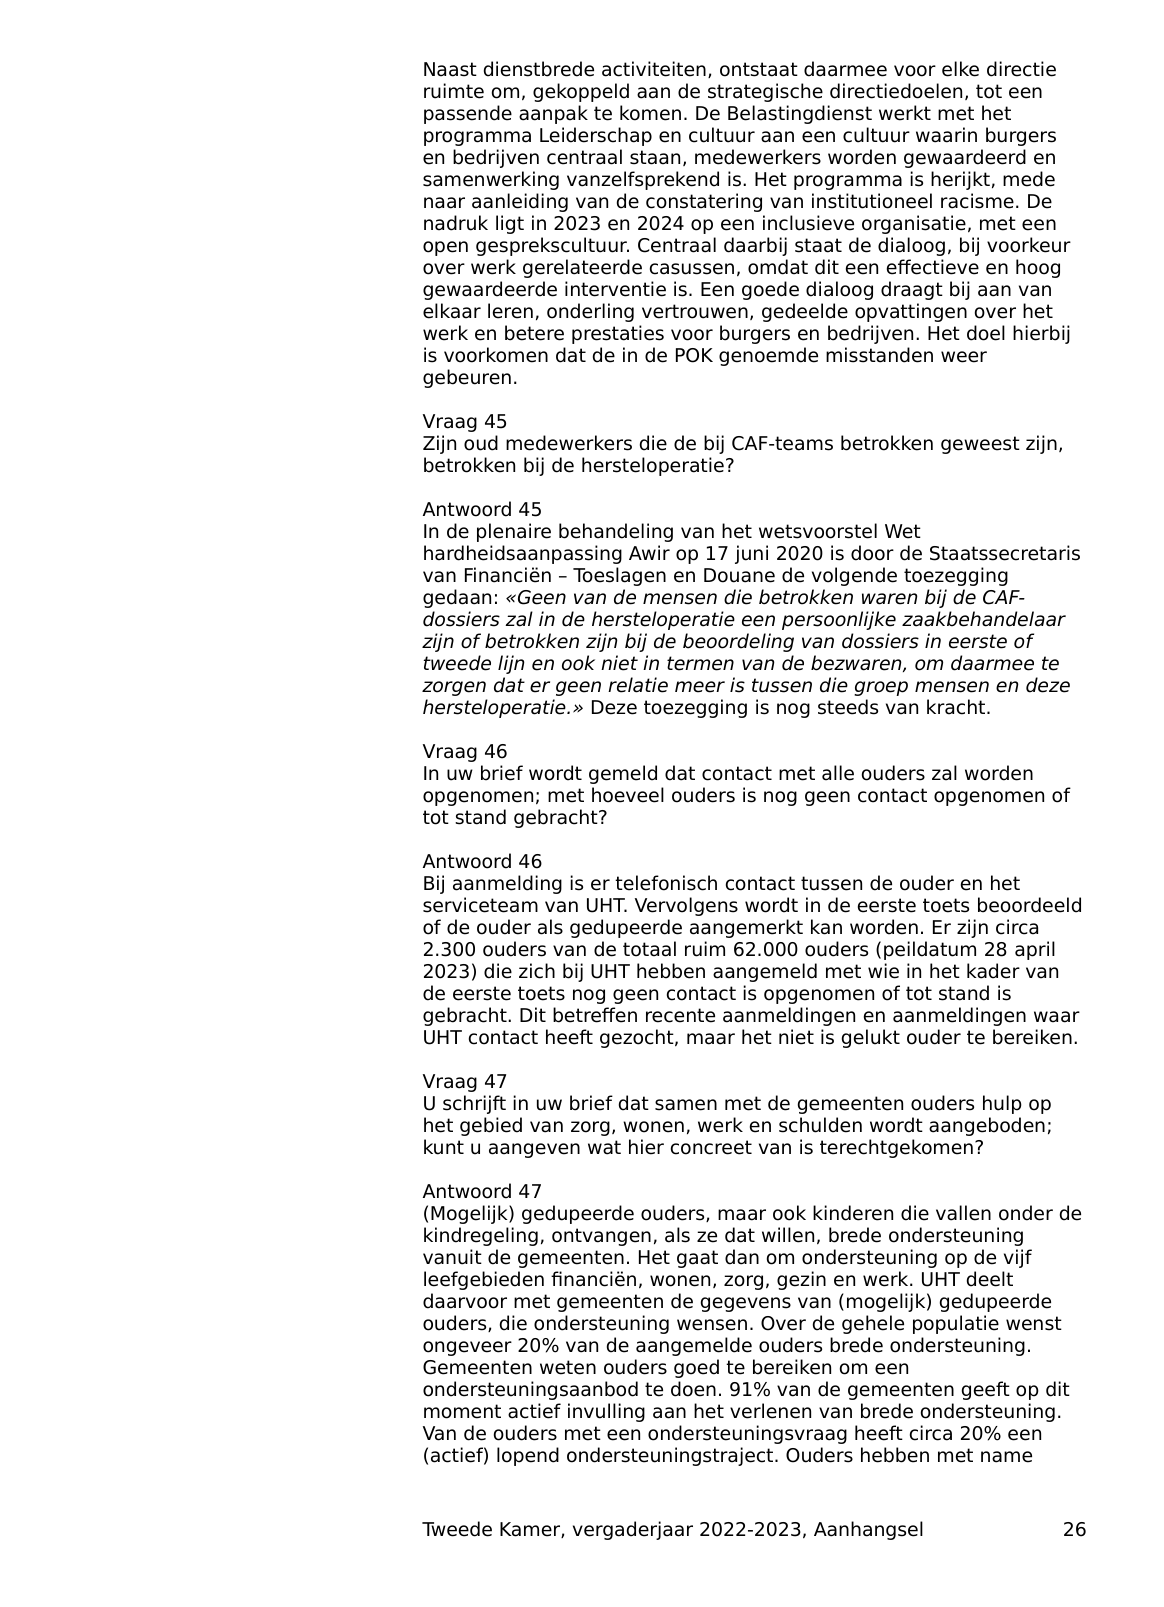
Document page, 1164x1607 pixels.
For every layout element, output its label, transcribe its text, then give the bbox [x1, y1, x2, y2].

text U schrijft in uw brief dat samen met de gemeenten ouders hulp op het gebied van zorg, wonen, werk en schulden wordt aangeboden; kunt u aangeven wat hier concreet van is terechtgekomen? [422, 1093, 1087, 1159]
text Vraag 46 [422, 741, 1087, 763]
text Vraag 45 [422, 411, 1087, 433]
text Zijn oud medewerkers die de bij CAF-teams betrokken geweest zijn, betrokken bij de hersteloperatie? [422, 433, 1087, 477]
text Naast dienstbrede activiteiten, ontstaat daarmee voor elke directie ruimte om, gekoppeld aan de strategische directiedoelen, tot een passende aanpak te komen. De Belastingdienst werkt met het programma Leiderschap en cultuur aan een cultuur waarin burgers en bedrijven centraal staan, medewerkers worden gewaardeerd en samenwerking vanzelfsprekend is. Het programma is herijkt, mede naar aanleiding van de constatering van institutioneel racisme. De nadruk ligt in 2023 en 2024 op een inclusieve organisatie, met een open gesprekscultuur. Centraal daarbij staat de dialoog, bij voorkeur over werk gerelateerde casussen, omdat dit een effectieve en hoog gewaardeerde interventie is. Een goede dialoog draagt bij aan van elkaar leren, onderling vertrouwen, gedeelde opvattingen over het werk en betere prestaties voor burgers en bedrijven. Het doel hierbij is voorkomen dat de in de POK genoemde misstanden weer gebeuren. [422, 59, 1087, 389]
text Antwoord 47 [422, 1181, 1087, 1203]
text In de plenaire behandeling van het wetsvoorstel Wet hardheidsaanpassing Awir op 17 juni 2020 is door de Staatssecretaris van Financiën – Toeslagen en Douane de volgende toezegging gedaan: «Geen van de mensen die betrokken waren bij de CAF-dossiers zal in de hersteloperatie een persoonlijke zaakbehandelaar zijn of betrokken zijn bij de beoordeling van dossiers in eerste of tweede lijn en ook niet in termen van de bezwaren, om daarmee te zorgen dat er geen relatie meer is tussen die groep mensen en deze hersteloperatie.» Deze toezegging is nog steeds van kracht. [422, 521, 1087, 719]
text Antwoord 46 [422, 851, 1087, 873]
text Bij aanmelding is er telefonisch contact tussen de ouder en het serviceteam van UHT. Vervolgens wordt in de eerste toets beoordeeld of de ouder als gedupeerde aangemerkt kan worden. Er zijn circa 2.300 ouders van de totaal ruim 62.000 ouders (peildatum 28 april 2023) die zich bij UHT hebben aangemeld met wie in het kader van de eerste toets nog geen contact is opgenomen of tot stand is gebracht. Dit betreffen recente aanmeldingen en aanmeldingen waar UHT contact heeft gezocht, maar het niet is gelukt ouder te bereiken. [422, 873, 1087, 1049]
text (Mogelijk) gedupeerde ouders, maar ook kinderen die vallen onder de kindregeling, ontvangen, als ze dat willen, brede ondersteuning vanuit de gemeenten. Het gaat dan om ondersteuning op de vijf leefgebieden financiën, wonen, zorg, gezin en werk. UHT deelt daarvoor met gemeenten de gegevens van (mogelijk) gedupeerde ouders, die ondersteuning wensen. Over de gehele populatie wenst ongeveer 20% van de aangemelde ouders brede ondersteuning. Gemeenten weten ouders goed te bereiken om een ondersteuningsaanbod te doen. 91% van de gemeenten geeft op dit moment actief invulling aan het verlenen van brede ondersteuning. Van de ouders met een ondersteuningsvraag heeft circa 20% een (actief) lopend ondersteuningstraject. Ouders hebben met name [422, 1203, 1087, 1467]
text In uw brief wordt gemeld dat contact met alle ouders zal worden opgenomen; met hoeveel ouders is nog geen contact opgenomen of tot stand gebracht? [422, 763, 1087, 829]
text Antwoord 45 [422, 499, 1087, 521]
text Vraag 47 [422, 1071, 1087, 1093]
